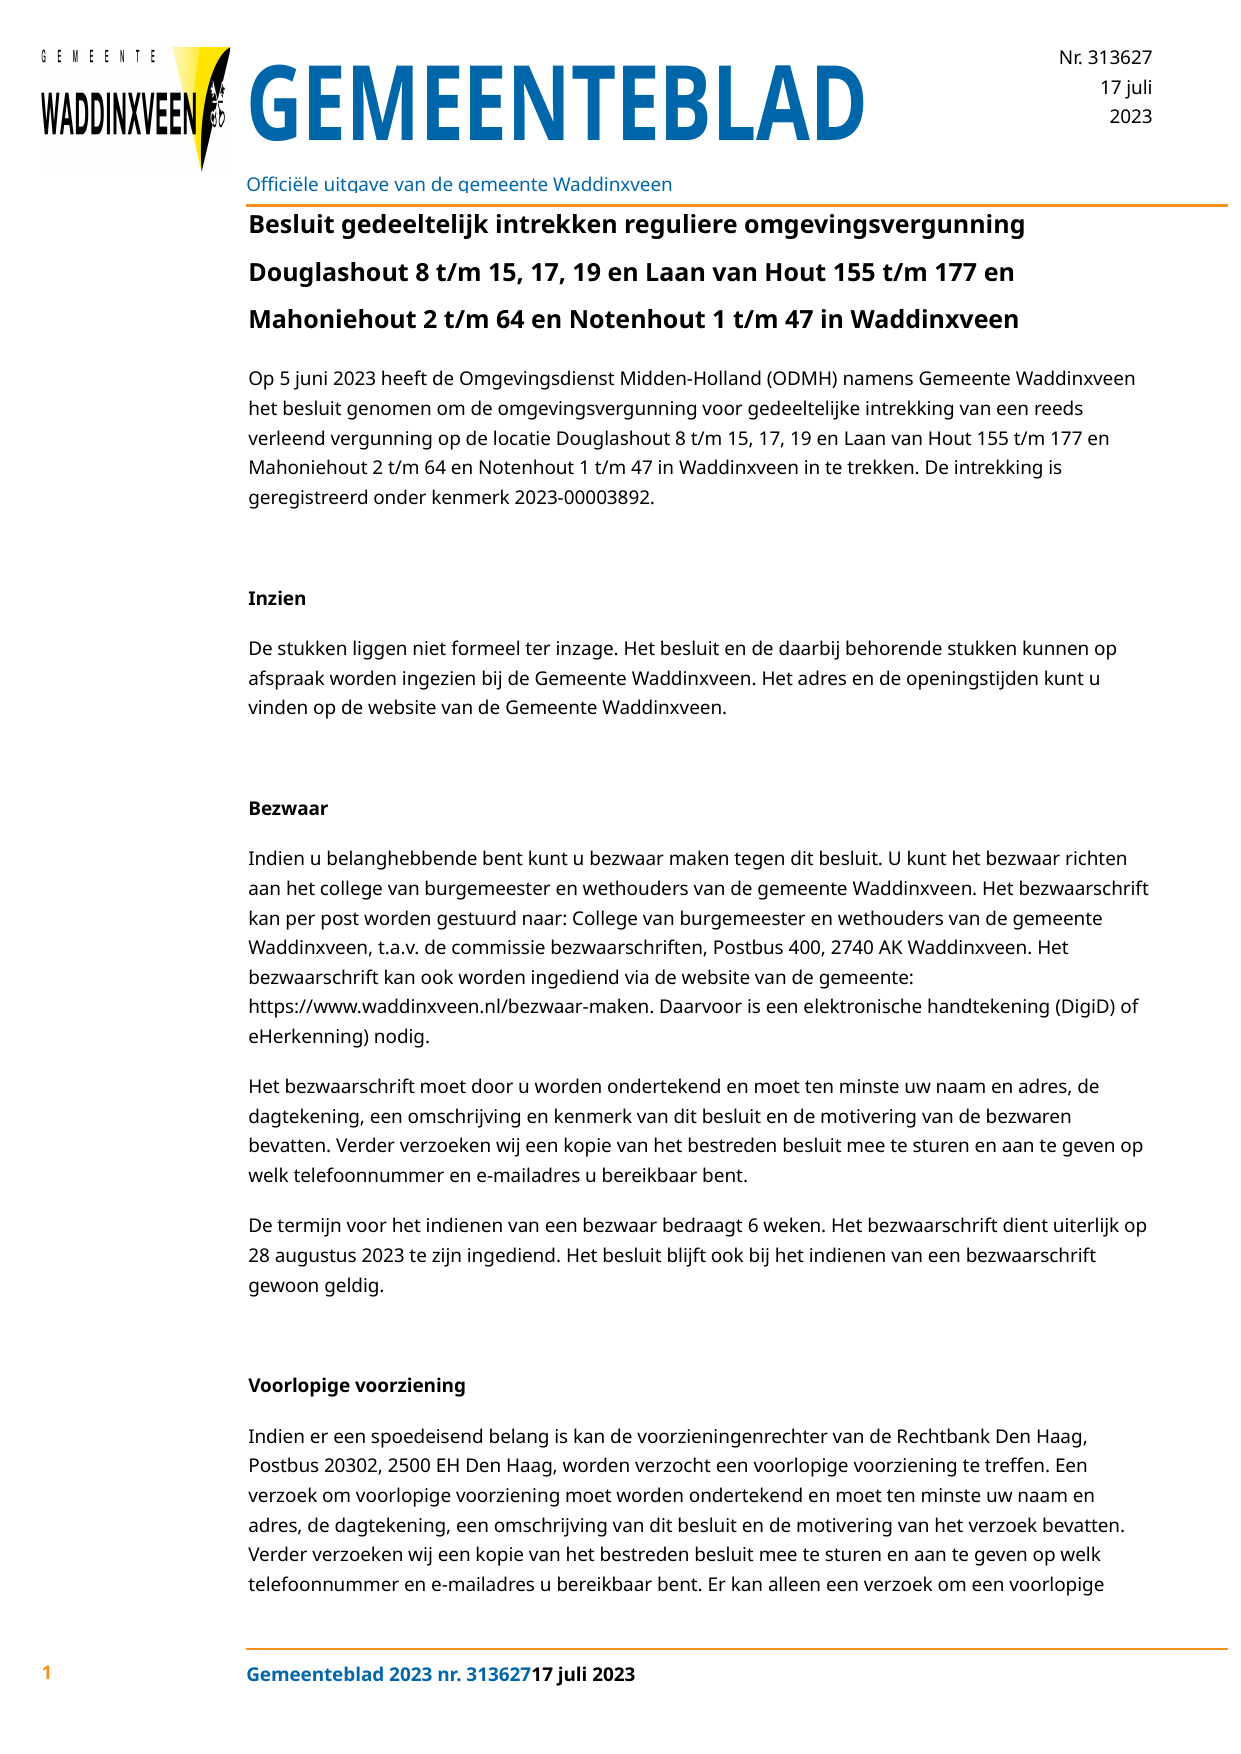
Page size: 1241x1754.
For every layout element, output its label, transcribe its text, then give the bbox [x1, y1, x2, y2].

text De stukken liggen niet formeel ter inzage. Het besluit en de daarbij behorende stukken kunnen op afspraak worden ingezien bij de Gemeente Waddinxveen. Het adres en de openingstijden kunt u vinden op de website van de Gemeente Waddinxveen. [248, 635, 1152, 720]
text Het bezwaarschrift moet door u worden ondertekend en moet ten minste uw naam en adres, de dagtekening, een omschrijving en kenmerk van dit besluit en de motivering van de bezwaren bevatten. Verder verzoeken wij een kopie van het bestreden besluit mee te sturen en aan te geven op welk telefoonnummer en e-mailadres u bereikbaar bent. [248, 1073, 1152, 1188]
text Indien u belanghebbende bent kunt u bezwaar maken tegen dit besluit. U kunt het bezwaar richten aan het college van burgemeester en wethouders van de gemeente Waddinxveen. Het bezwaarschrift kan per post worden gestuurd naar: College van burgemeester en wethouders van de gemeente Waddinxveen, t.a.v. de commissie bezwaarschriften, Postbus 400, 2740 AK Waddinxveen. Het bezwaarschrift kan ook worden ingediend via de website van de gemeente: https://www.waddinxveen.nl/bezwaar-maken. Daarvoor is een elektronische handtekening (DigiD) of eHerkenning) nodig. [248, 846, 1152, 1049]
text Indien er een spoedeisend belang is kan de voorzieningenrechter van de Rechtbank Den Haag, Postbus 20302, 2500 EH Den Haag, worden verzocht een voorlopige voorziening te treffen. Een verzoek om voorlopige voorziening moet worden ondertekend en moet ten minste uw naam en adres, de dagtekening, een omschrijving van dit besluit en de motivering van het verzoek bevatten. Verder verzoeken wij een kopie van het bestreden besluit mee te sturen en aan te geven op welk telefoonnummer en e-mailadres u bereikbaar bent. Er kan alleen een verzoek om een voorlopige [248, 1423, 1152, 1597]
text Besluit gedeeltelijk intrekken reguliere omgevingsvergunning Douglashout 8 t/m 15, 17, 19 en Laan van Hout 155 t/m 177 en Mahoniehout 2 t/m 64 en Notenhout 1 t/m 47 in Waddinxveen [248, 207, 1152, 336]
picture [41, 47, 231, 172]
text Op 5 juni 2023 heeft de Omgevingsdienst Midden-Holland (ODMH) namens Gemeente Waddinxveen het besluit genomen om de omgevingsvergunning voor gedeeltelijke intrekking van een reeds verleend vergunning op de locatie Douglashout 8 t/m 15, 17, 19 en Laan van Hout 155 t/m 177 en Mahoniehout 2 t/m 64 en Notenhout 1 t/m 47 in Waddinxveen in te trekken. De intrekking is geregistreerd onder kenmerk 2023-00003892. [248, 366, 1152, 509]
text Bezwaar [248, 795, 1152, 821]
text Voorlopige voorziening [248, 1373, 1152, 1398]
text De termijn voor het indienen van een bezwaar bedraagt 6 weken. Het bezwaarschrift dient uiterlijk op 28 augustus 2023 te zijn ingediend. Het besluit blijft ook bij het indienen van een bezwaarschrift gewoon geldig. [248, 1213, 1152, 1297]
text Inzien [248, 585, 1152, 610]
